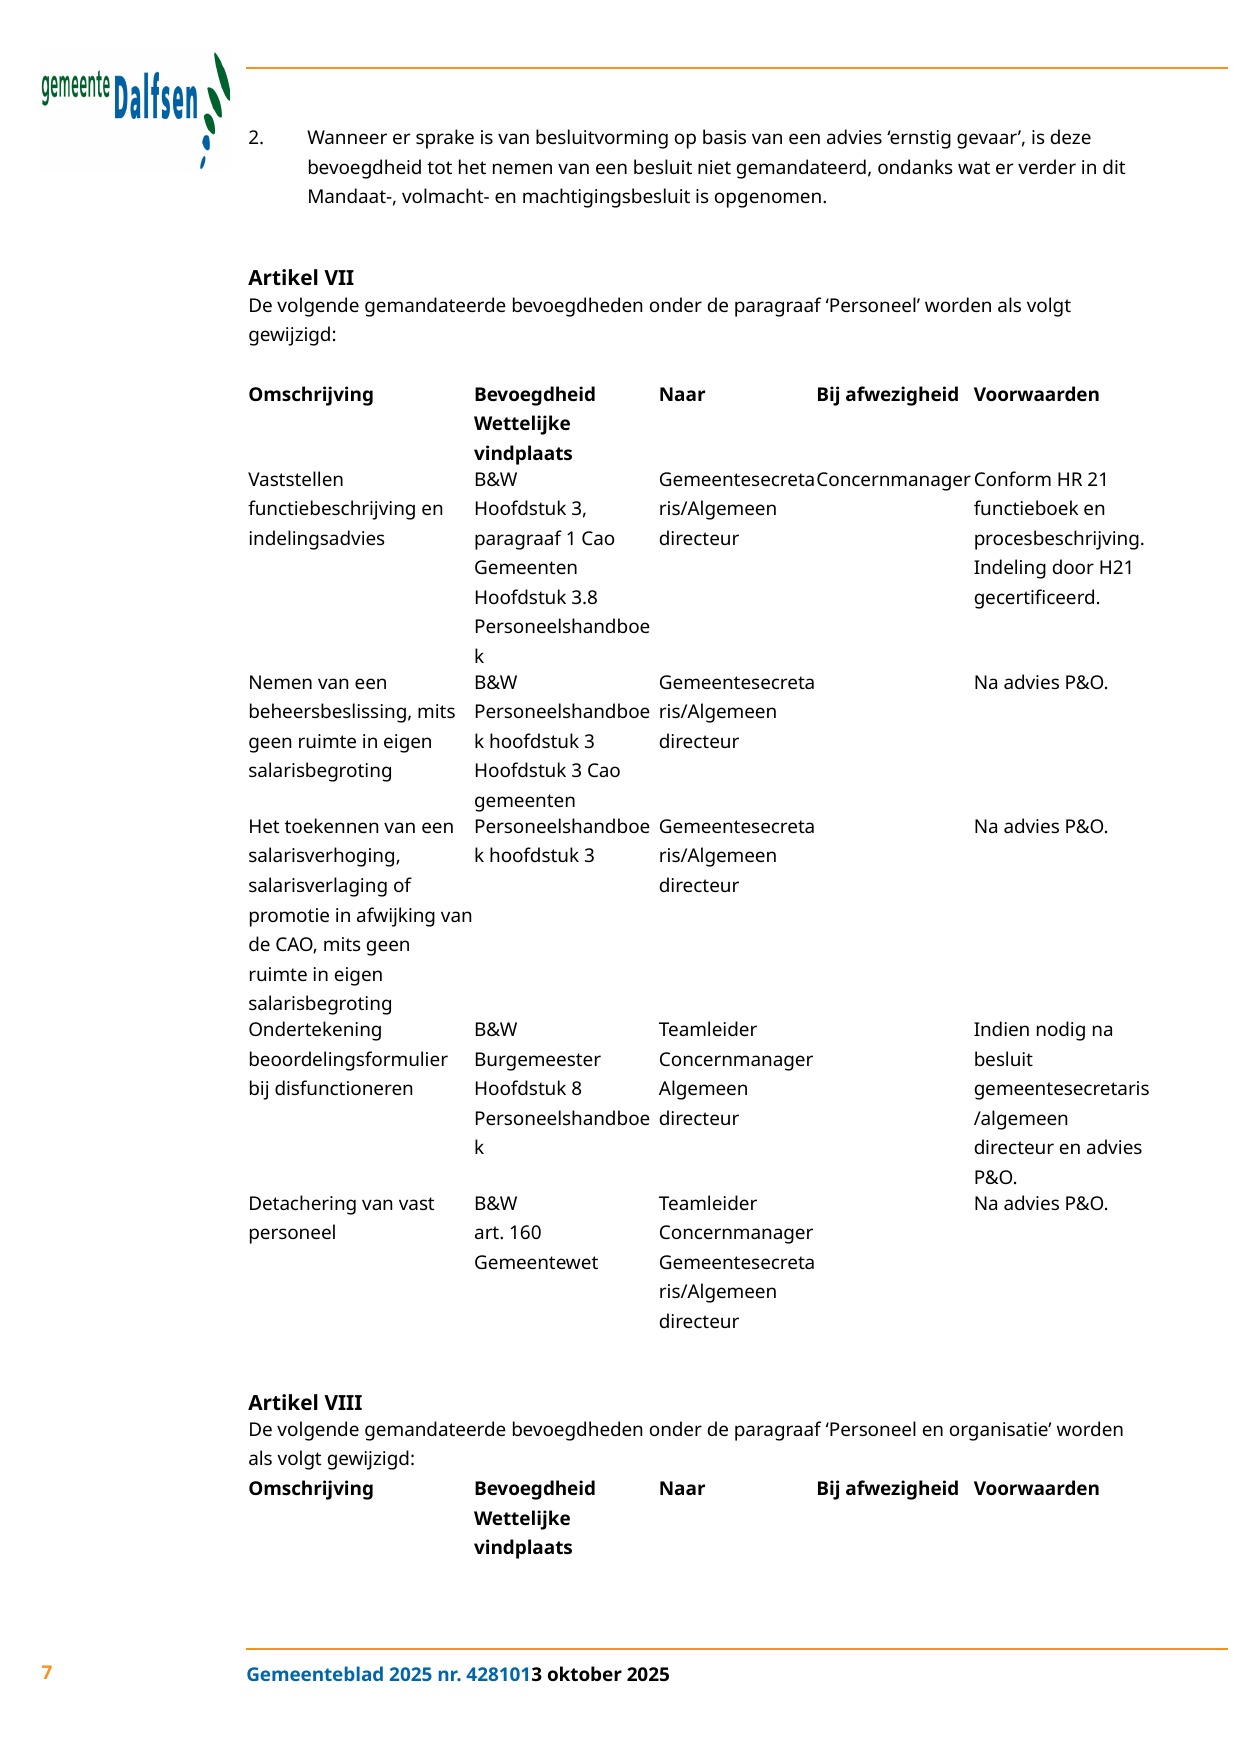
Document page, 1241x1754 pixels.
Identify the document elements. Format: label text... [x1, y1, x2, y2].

table_header Omschrijving [248, 381, 474, 466]
table_cell Teamleider Concernmanager Gemeentesecretaris/Algemeen directeur [659, 1190, 816, 1334]
table_header Bij afwezigheid [816, 381, 973, 466]
table_cell [816, 813, 973, 1016]
list Wanneer er sprake is van besluitvorming op basis van een advies ‘ernstig gevaar’, is deze bevoegdheid tot het nemen van een besluit niet gemandateerd, ondanks wat er verder in dit Mandaat-, volmacht- en machtigingsbesluit is opgenomen. [248, 124, 1152, 209]
table_cell Nemen van een beheersbeslissing, mits geen ruimte in eigen salarisbegroting [248, 669, 474, 813]
table_cell Detachering van vast personeel [248, 1190, 474, 1334]
table_header Voorwaarden [974, 1475, 1152, 1560]
table_cell Na advies P&O. [974, 1190, 1152, 1334]
table_cell Vaststellen functiebeschrijving en indelingsadvies [248, 466, 474, 669]
table_header Bevoegdheid Wettelijke vindplaats [474, 381, 659, 466]
table_cell Het toekennen van een salarisverhoging, salarisverlaging of promotie in afwijking van de CAO, mits geen ruimte in eigen salarisbegroting [248, 813, 474, 1016]
table_cell [816, 669, 973, 813]
text Artikel VIII [248, 1388, 1152, 1416]
table_cell Teamleider Concernmanager Algemeen directeur [659, 1016, 816, 1190]
text Artikel VII [248, 263, 1152, 292]
table_cell B&W Personeelshandboek hoofdstuk 3 Hoofdstuk 3 Cao gemeenten [474, 669, 659, 813]
table_header Bij afwezigheid [816, 1475, 973, 1560]
table_cell B&W art. 160 Gemeentewet [474, 1190, 659, 1334]
table_cell Ondertekening beoordelingsformulier bij disfunctioneren [248, 1016, 474, 1190]
table_cell [816, 1016, 973, 1190]
table_header Bevoegdheid Wettelijke vindplaats [474, 1475, 659, 1560]
picture [41, 47, 231, 172]
table_header Voorwaarden [974, 381, 1152, 466]
table_cell [816, 1190, 973, 1334]
table_cell Indien nodig na besluit gemeentesecretaris/algemeen directeur en advies P&O. [974, 1016, 1152, 1190]
text De volgende gemandateerde bevoegdheden onder de paragraaf ‘Personeel’ worden als volgt gewijzigd: [248, 292, 1152, 347]
table_header Naar [659, 1475, 816, 1560]
table_cell Na advies P&O. [974, 813, 1152, 1016]
table_cell Conform HR 21 functieboek en procesbeschrijving. Indeling door H21 gecertificeerd. [974, 466, 1152, 669]
table_cell Concernmanager [816, 466, 973, 669]
table_cell Na advies P&O. [974, 669, 1152, 813]
table_cell Personeelshandboek hoofdstuk 3 [474, 813, 659, 1016]
text De volgende gemandateerde bevoegdheden onder de paragraaf ‘Personeel en organisatie’ worden als volgt gewijzigd: [248, 1416, 1152, 1471]
table_cell B&W Burgemeester Hoofdstuk 8 Personeelshandboek [474, 1016, 659, 1190]
table_cell Gemeentesecretaris/Algemeen directeur [659, 669, 816, 813]
table_cell Gemeentesecretaris/Algemeen directeur [659, 813, 816, 1016]
table_cell Gemeentesecretaris/Algemeen directeur [659, 466, 816, 669]
table_header Naar [659, 381, 816, 466]
table_header Omschrijving [248, 1475, 474, 1560]
table_cell B&W Hoofdstuk 3, paragraaf 1 Cao Gemeenten Hoofdstuk 3.8 Personeelshandboek [474, 466, 659, 669]
